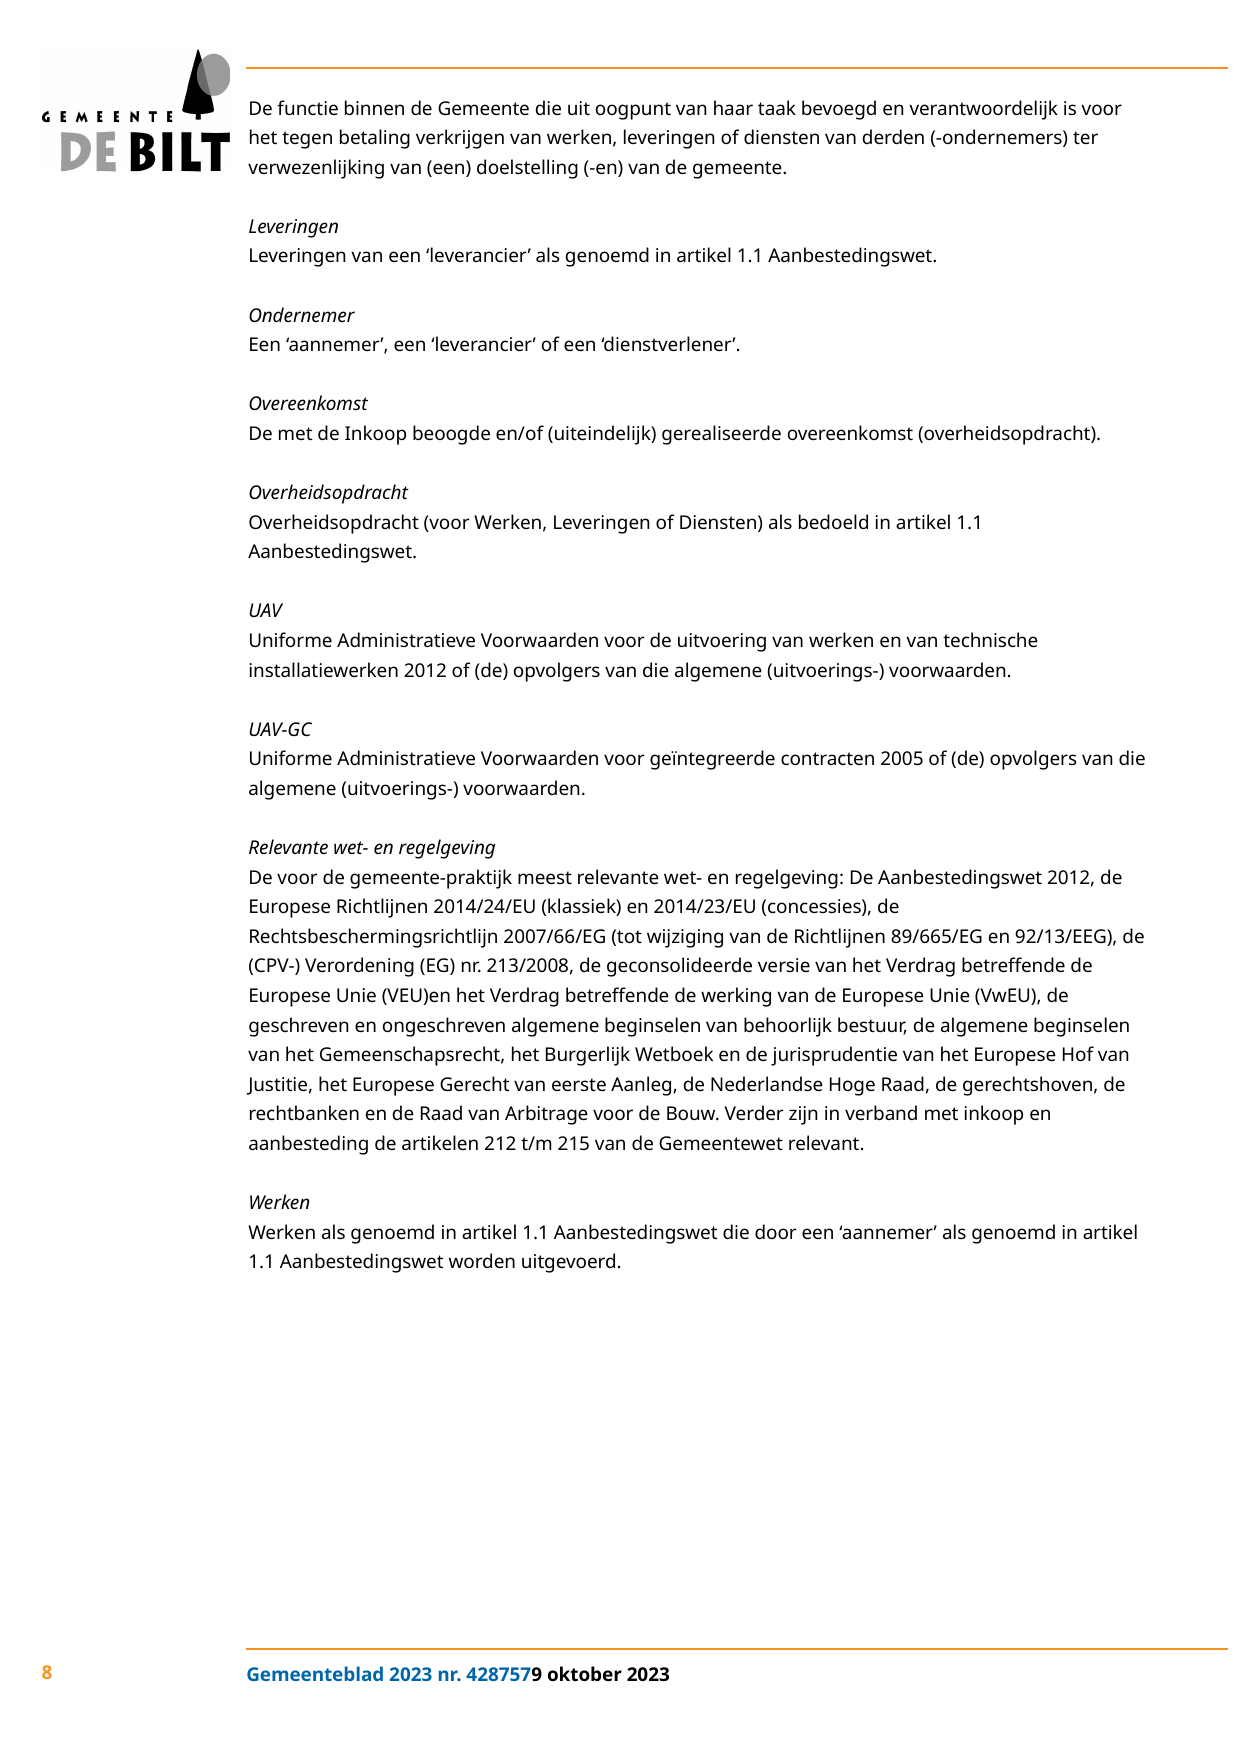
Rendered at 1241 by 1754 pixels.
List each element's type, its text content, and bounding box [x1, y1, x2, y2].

text Werken [248, 1189, 1152, 1215]
text De met de Inkoop beoogde en/of (uiteindelijk) gerealiseerde overeenkomst (overheidsopdracht). [248, 420, 1152, 446]
text UAV-GC [248, 716, 1152, 742]
text Leveringen van een ‘leverancier’ als genoemd in artikel 1.1 Aanbestedingswet. [248, 243, 1152, 268]
text Overheidsopdracht [248, 479, 1152, 505]
text Ondernemer [248, 302, 1152, 328]
text Uniforme Administratieve Voorwaarden voor geïntegreerde contracten 2005 of (de) opvolgers van die algemene (uitvoerings-) voorwaarden. [248, 746, 1152, 801]
text Een ‘aannemer’, een ‘leverancier’ of een ‘dienstverlener’. [248, 331, 1152, 357]
text UAV [248, 598, 1152, 623]
text Overeenkomst [248, 391, 1152, 416]
text Overheidsopdracht (voor Werken, Leveringen of Diensten) als bedoeld in artikel 1.1 Aanbestedingswet. [248, 509, 1152, 564]
picture [41, 47, 231, 172]
text Leveringen [248, 213, 1152, 239]
text Werken als genoemd in artikel 1.1 Aanbestedingswet die door een ‘aannemer’ als genoemd in artikel 1.1 Aanbestedingswet worden uitgevoerd. [248, 1219, 1152, 1274]
text Relevante wet- en regelgeving [248, 834, 1152, 860]
text De functie binnen de Gemeente die uit oogpunt van haar taak bevoegd en verantwoordelijk is voor het tegen betaling verkrijgen van werken, leveringen of diensten van derden (-ondernemers) ter verwezenlijking van (een) doelstelling (-en) van de gemeente. [248, 95, 1152, 180]
text De voor de gemeente-praktijk meest relevante wet- en regelgeving: De Aanbestedingswet 2012, de Europese Richtlijnen 2014/24/EU (klassiek) en 2014/23/EU (concessies), de Rechtsbeschermingsrichtlijn 2007/66/EG (tot wijziging van de Richtlijnen 89/665/EG en 92/13/EEG), de (CPV-) Verordening (EG) nr. 213/2008, de geconsolideerde versie van het Verdrag betreffende de Europese Unie (VEU)en het Verdrag betreffende de werking van de Europese Unie (VwEU), de geschreven en ongeschreven algemene beginselen van behoorlijk bestuur, de algemene beginselen van het Gemeenschapsrecht, het Burgerlijk Wetboek en de jurisprudentie van het Europese Hof van Justitie, het Europese Gerecht van eerste Aanleg, de Nederlandse Hoge Raad, de gerechtshoven, de rechtbanken en de Raad van Arbitrage voor de Bouw. Verder zijn in verband met inkoop en aanbesteding de artikelen 212 t/m 215 van de Gemeentewet relevant. [248, 864, 1152, 1156]
text Uniforme Administratieve Voorwaarden voor de uitvoering van werken en van technische installatiewerken 2012 of (de) opvolgers van die algemene (uitvoerings-) voorwaarden. [248, 627, 1152, 683]
